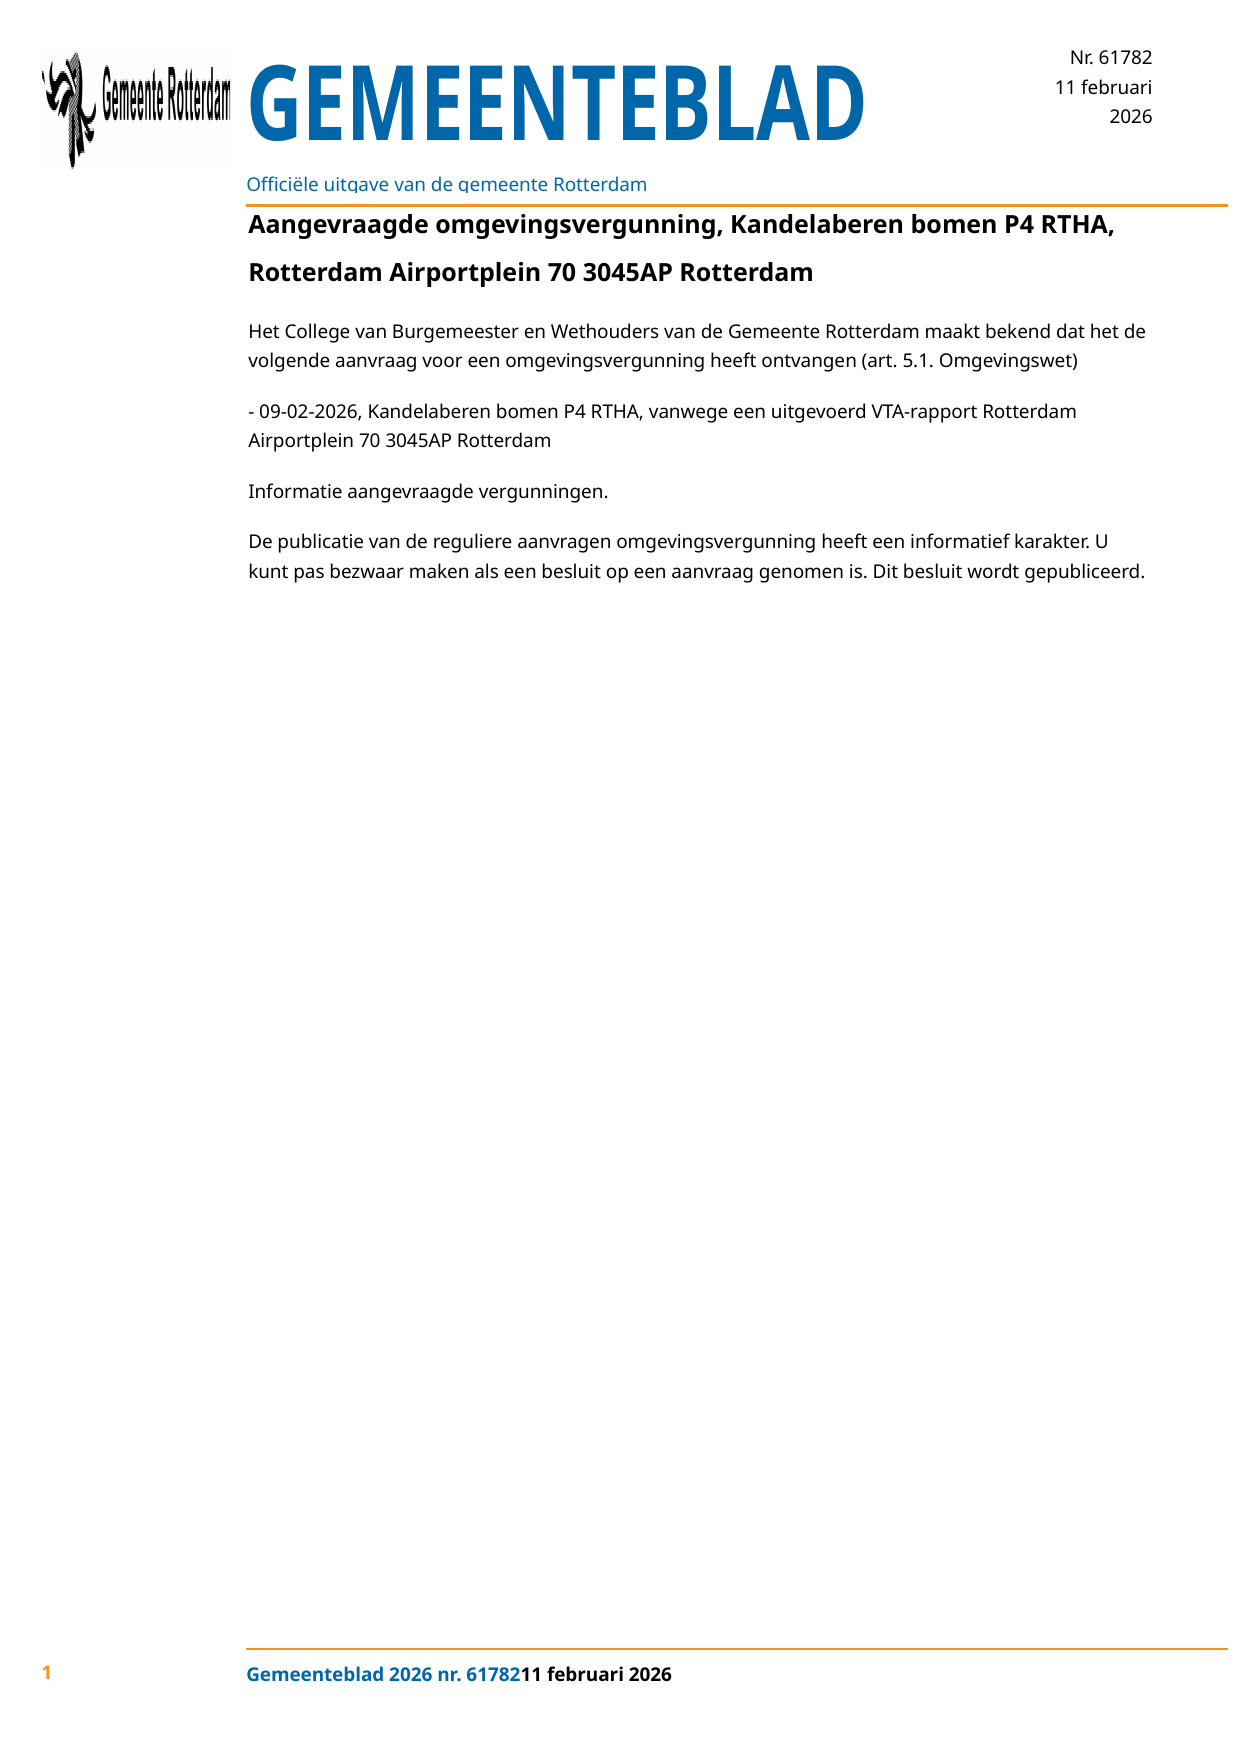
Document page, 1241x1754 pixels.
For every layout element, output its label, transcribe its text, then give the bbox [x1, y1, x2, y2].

text Het College van Burgemeester en Wethouders van de Gemeente Rotterdam maakt bekend dat het de volgende aanvraag voor een omgevingsvergunning heeft ontvangen (art. 5.1. Omgevingswet) [248, 318, 1152, 373]
picture [41, 47, 231, 172]
text Informatie aangevraagde vergunningen. [248, 478, 1152, 504]
text De publicatie van de reguliere aanvragen omgevingsvergunning heeft een informatief karakter. U kunt pas bezwaar maken als een besluit op een aanvraag genomen is. Dit besluit wordt gepubliceerd. [248, 528, 1152, 584]
text - 09-02-2026, Kandelaberen bomen P4 RTHA, vanwege een uitgevoerd VTA-rapport Rotterdam Airportplein 70 3045AP Rotterdam [248, 398, 1152, 453]
text Aangevraagde omgevingsvergunning, Kandelaberen bomen P4 RTHA, Rotterdam Airportplein 70 3045AP Rotterdam [248, 207, 1152, 288]
